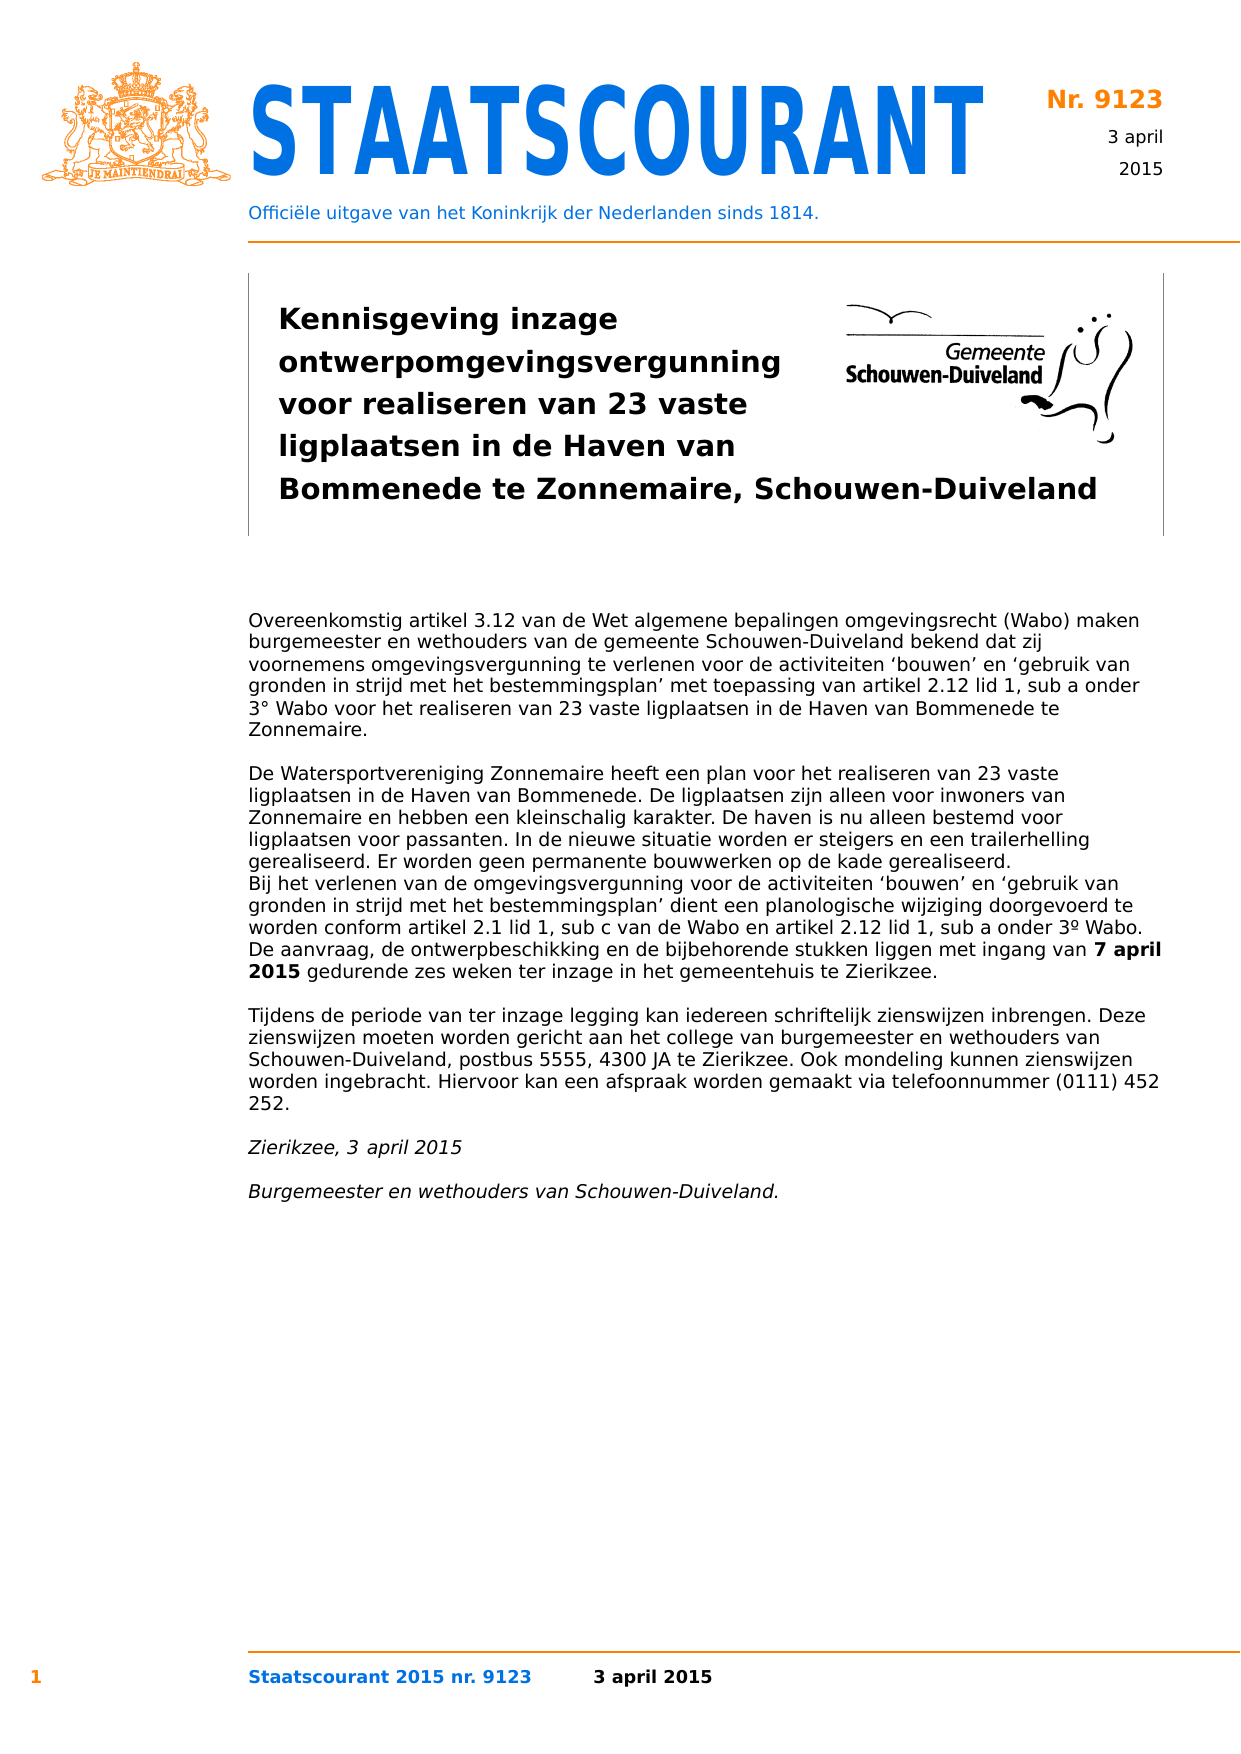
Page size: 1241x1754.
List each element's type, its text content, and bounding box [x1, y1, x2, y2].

table_cell Officiële uitgave van het Koninkrijk der Nederlanden sinds 1814. [248, 203, 1240, 241]
table_header Nr. 9123 [998, 62, 1240, 121]
text Zierikzee, 3 april 2015 [248, 1137, 1163, 1159]
text Bij het verlenen van de omgevingsvergunning voor de activiteiten ‘bouwen’ en ‘gebruik van gronden in strijd met het bestemmingsplan’ dient een planologische wijziging doorgevoerd te worden conform artikel 2.1 lid 1, sub c van de Wabo en artikel 2.12 lid 1, sub a onder 3º Wabo. De aanvraag, de ontwerpbeschikking en de bijbehorende stukken liggen met ingang van 7 april 2015 gedurende zes weken ter inzage in het gemeentehuis te Zierikzee. [248, 873, 1163, 983]
picture [844, 302, 1134, 445]
text Burgemeester en wethouders van Schouwen-Duiveland. [248, 1181, 1163, 1202]
picture [41, 62, 231, 186]
table_header [25, 62, 248, 241]
table_cell 3 april [998, 121, 1240, 153]
text De Watersportvereniging Zonnemaire heeft een plan voor het realiseren van 23 vaste ligplaatsen in de Haven van Bommenede. De ligplaatsen zijn alleen voor inwoners van Zonnemaire en hebben een kleinschalig karakter. De haven is nu alleen bestemd voor ligplaatsen voor passanten. In de nieuwe situatie worden er steigers en een trailerhelling gerealiseerd. Er worden geen permanente bouwwerken op de kade gerealiseerd. [248, 763, 1163, 873]
subtitle Kennisgeving inzage ontwerpomgevingsvergunning voor realiseren van 23 vaste ligplaatsen in de Haven van Bommenede te Zonnemaire, Schouwen-Duiveland [249, 273, 1163, 536]
text Overeenkomstig artikel 3.12 van de Wet algemene bepalingen omgevingsrecht (Wabo) maken burgemeester en wethouders van de gemeente Schouwen-Duiveland bekend dat zij voornemens omgevingsvergunning te verlenen voor de activiteiten ‘bouwen’ en ‘gebruik van gronden in strijd met het bestemmingsplan’ met toepassing van artikel 2.12 lid 1, sub a onder 3° Wabo voor het realiseren van 23 vaste ligplaatsen in de Haven van Bommenede te Zonnemaire. [248, 609, 1163, 741]
table_header STAATSCOURANT [248, 62, 998, 203]
text Tijdens de periode van ter inzage legging kan iedereen schriftelijk zienswijzen inbrengen. Deze zienswijzen moeten worden gericht aan het college van burgemeester en wethouders van Schouwen-Duiveland, postbus 5555, 4300 JA te Zierikzee. Ook mondeling kunnen zienswijzen worden ingebracht. Hiervoor kan een afspraak worden gemaakt via telefoonnummer (0111) 452 252. [248, 1005, 1163, 1115]
table_cell 2015 [998, 153, 1240, 203]
